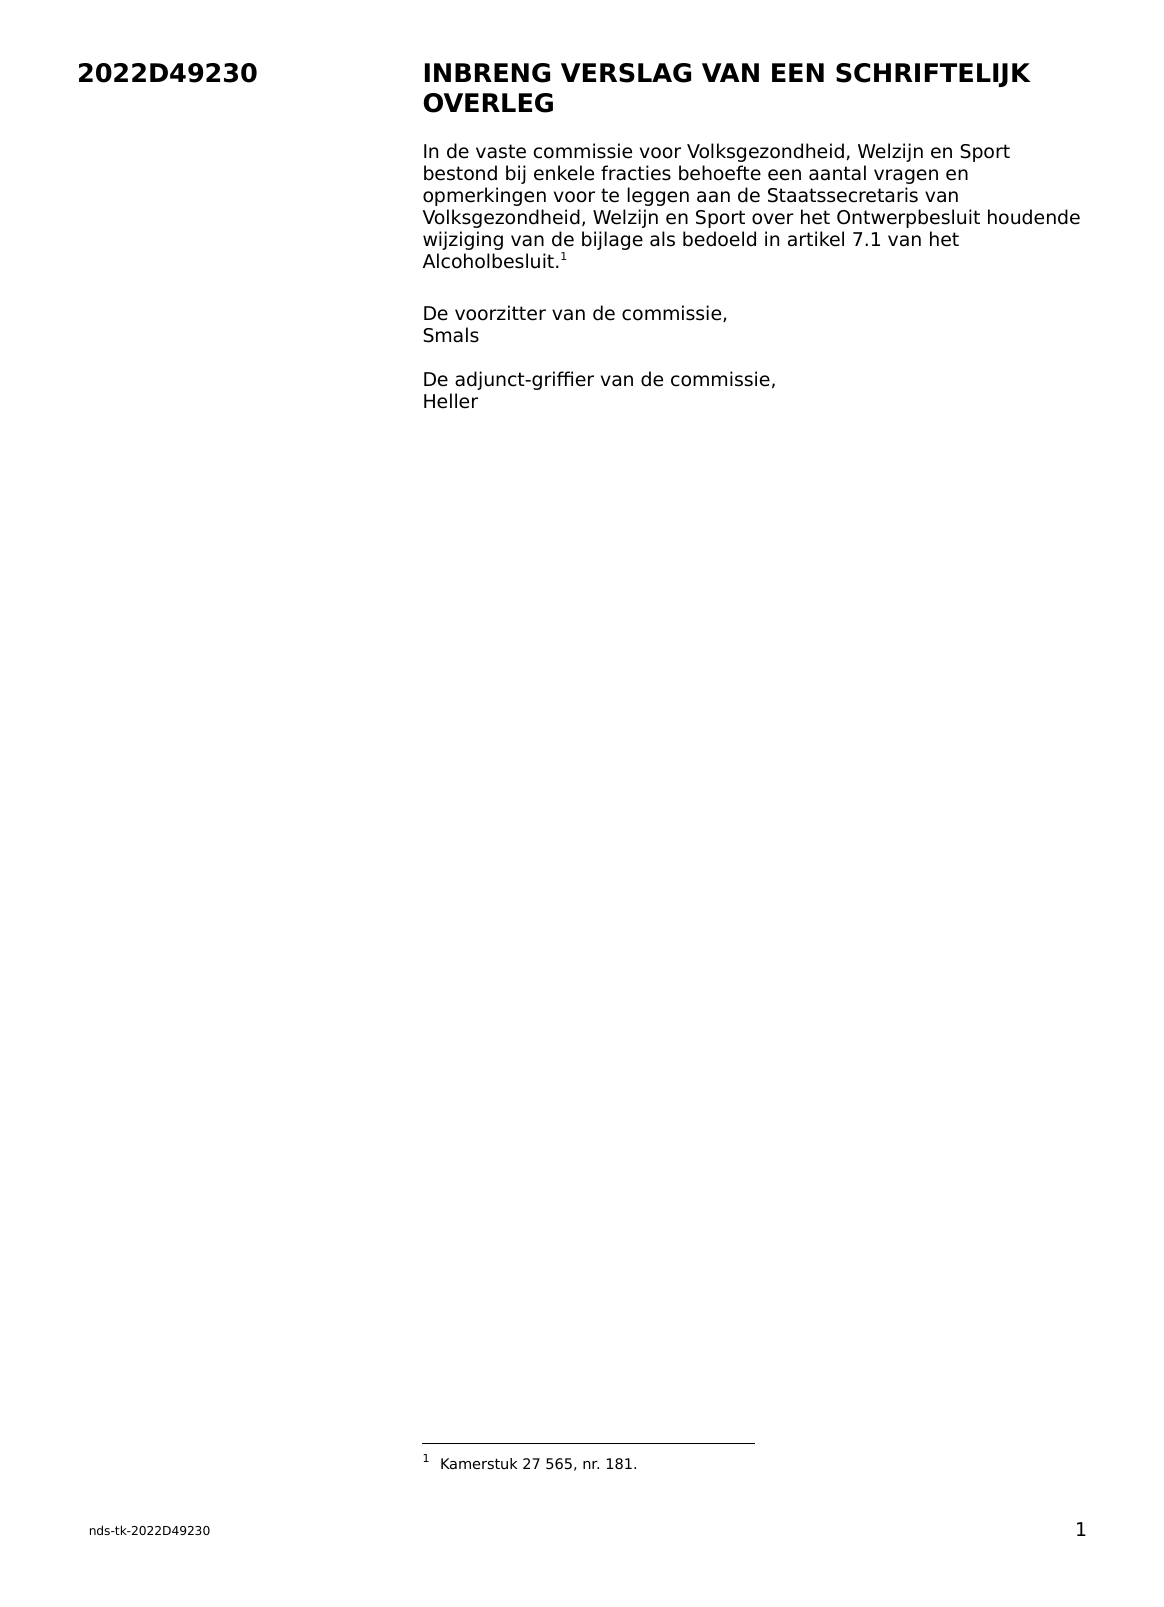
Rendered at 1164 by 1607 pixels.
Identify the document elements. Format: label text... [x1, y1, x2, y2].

text 2022D49230 INBRENG VERSLAG VAN EEN SCHRIFTELIJK OVERLEG [77, 59, 1087, 118]
text De adjunct-griffier van de commissie, Heller [422, 369, 1087, 413]
text nds-tk-2022D49230 [88, 1524, 323, 1538]
text In de vaste commissie voor Volksgezondheid, Welzijn en Sport bestond bij enkele fracties behoefte een aantal vragen en opmerkingen voor te leggen aan de Staatssecretaris van Volksgezondheid, Welzijn en Sport over het Ontwerpbesluit houdende wijziging van de bijlage als bedoeld in artikel 7.1 van het Alcoholbesluit. [422, 141, 1087, 272]
text Kamerstuk 27 565, nr. 181. [422, 1452, 1087, 1474]
text De voorzitter van de commissie, Smals [422, 302, 1087, 346]
